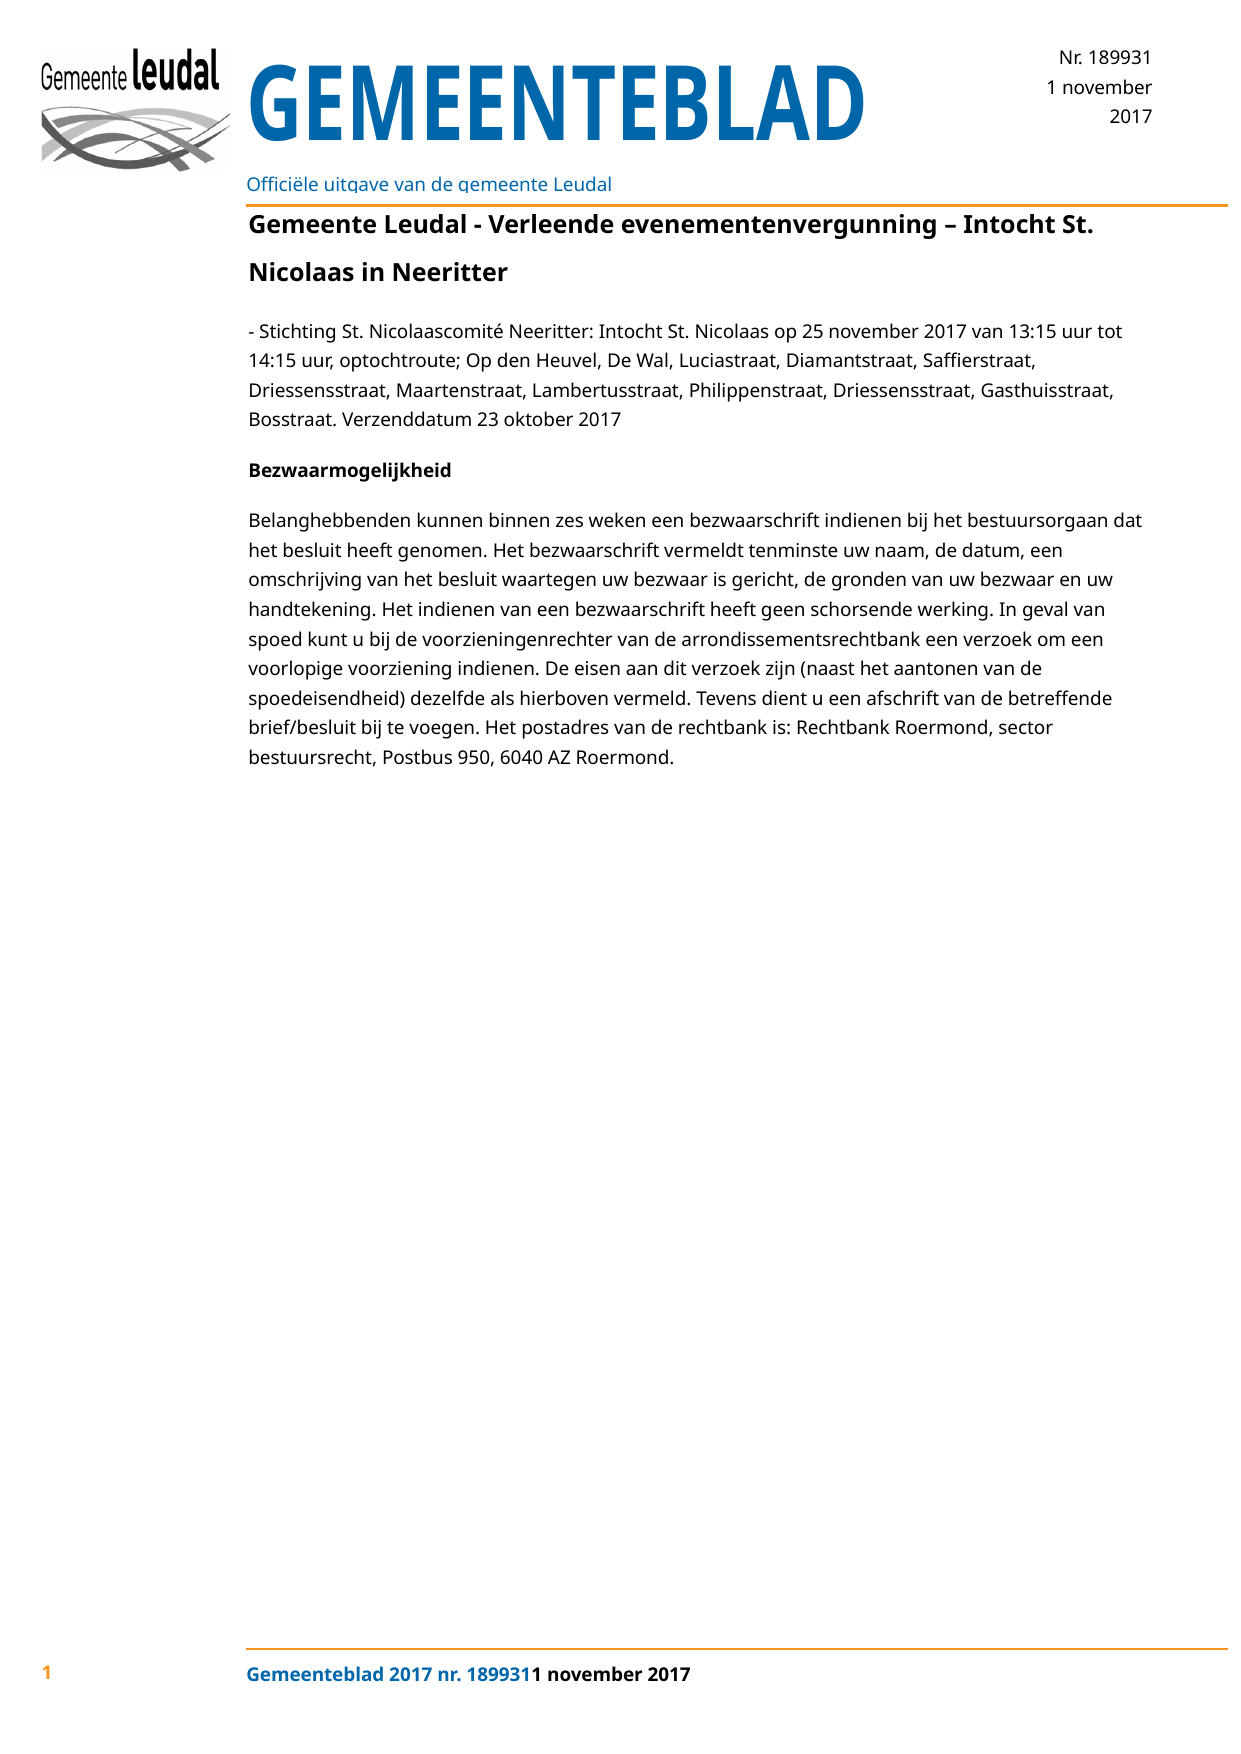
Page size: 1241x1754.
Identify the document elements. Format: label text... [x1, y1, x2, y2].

picture [41, 47, 231, 172]
text - Stichting St. Nicolaascomité Neeritter: Intocht St. Nicolaas op 25 november 2017 van 13:15 uur tot 14:15 uur, optochtroute; Op den Heuvel, De Wal, Luciastraat, Diamantstraat, Saffierstraat, Driessensstraat, Maartenstraat, Lambertusstraat, Philippenstraat, Driessensstraat, Gasthuisstraat, Bosstraat. Verzenddatum 23 oktober 2017 [248, 318, 1152, 432]
text Bezwaarmogelijkheid [248, 457, 1152, 483]
text Gemeente Leudal - Verleende evenementenvergunning – Intocht St. Nicolaas in Neeritter [248, 207, 1152, 288]
text Belanghebbenden kunnen binnen zes weken een bezwaarschrift indienen bij het bestuursorgaan dat het besluit heeft genomen. Het bezwaarschrift vermeldt tenminste uw naam, de datum, een omschrijving van het besluit waartegen uw bezwaar is gericht, de gronden van uw bezwaar en uw handtekening. Het indienen van een bezwaarschrift heeft geen schorsende werking. In geval van spoed kunt u bij de voorzieningenrechter van de arrondissementsrechtbank een verzoek om een voorlopige voorziening indienen. De eisen aan dit verzoek zijn (naast het aantonen van de spoedeisendheid) dezelfde als hierboven vermeld. Tevens dient u een afschrift van de betreffende brief/besluit bij te voegen. Het postadres van de rechtbank is: Rechtbank Roermond, sector bestuursrecht, Postbus 950, 6040 AZ Roermond. [248, 507, 1152, 770]
